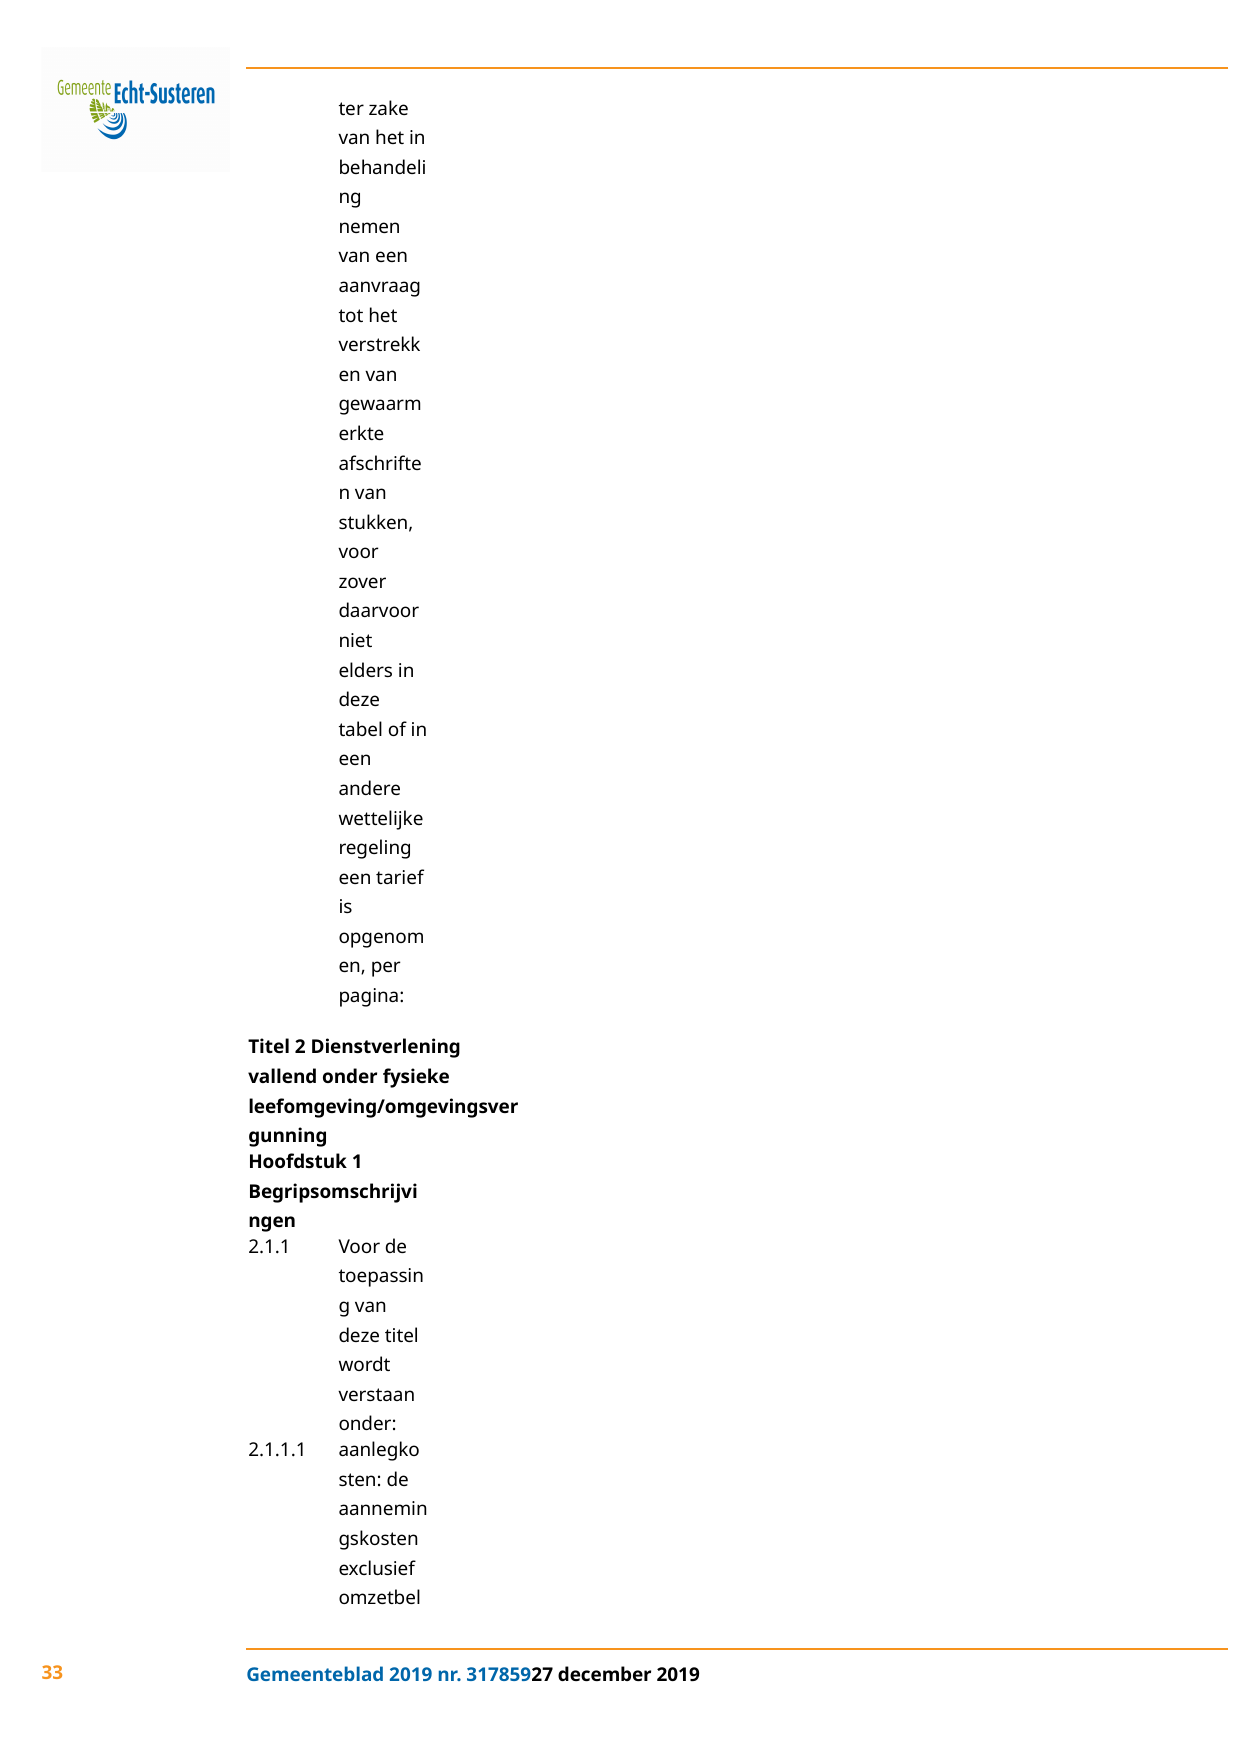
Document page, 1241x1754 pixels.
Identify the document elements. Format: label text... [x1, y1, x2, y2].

table_cell [429, 95, 519, 1008]
table_cell [429, 1008, 519, 1034]
picture [41, 47, 231, 172]
table_cell [519, 1034, 700, 1148]
table_cell 2.1.1.1 [248, 1436, 338, 1610]
table_cell aanlegkosten: de aannemingskosten exclusief omzetbel [338, 1436, 429, 1610]
table_cell [429, 1436, 519, 1610]
table_cell ter zake van het in behandeling nemen van een aanvraag tot het verstrekken van gewaarmerkte afschriften van stukken, voor zover daarvoor niet elders in deze tabel of in een andere wettelijke regeling een tarief is opgenomen, per pagina: [338, 95, 429, 1008]
table_cell 2.1.1 [248, 1233, 338, 1436]
table_cell [519, 95, 700, 1008]
table_cell [519, 1233, 700, 1436]
table_cell [338, 1008, 429, 1034]
table_cell [519, 1008, 700, 1034]
table_cell [248, 95, 338, 1008]
table_cell Voor de toepassing van deze titel wordt verstaan onder: [338, 1233, 429, 1436]
table_cell [519, 1436, 700, 1610]
table_cell [429, 1233, 519, 1436]
table_cell Hoofdstuk 1 Begripsomschrijvingen [248, 1148, 429, 1233]
table_cell Titel 2 Dienstverlening vallend onder fysieke leefomgeving/omgevingsvergunning [248, 1034, 519, 1148]
table_cell [429, 1148, 519, 1233]
table_cell [248, 1008, 338, 1034]
table_cell [519, 1148, 700, 1233]
